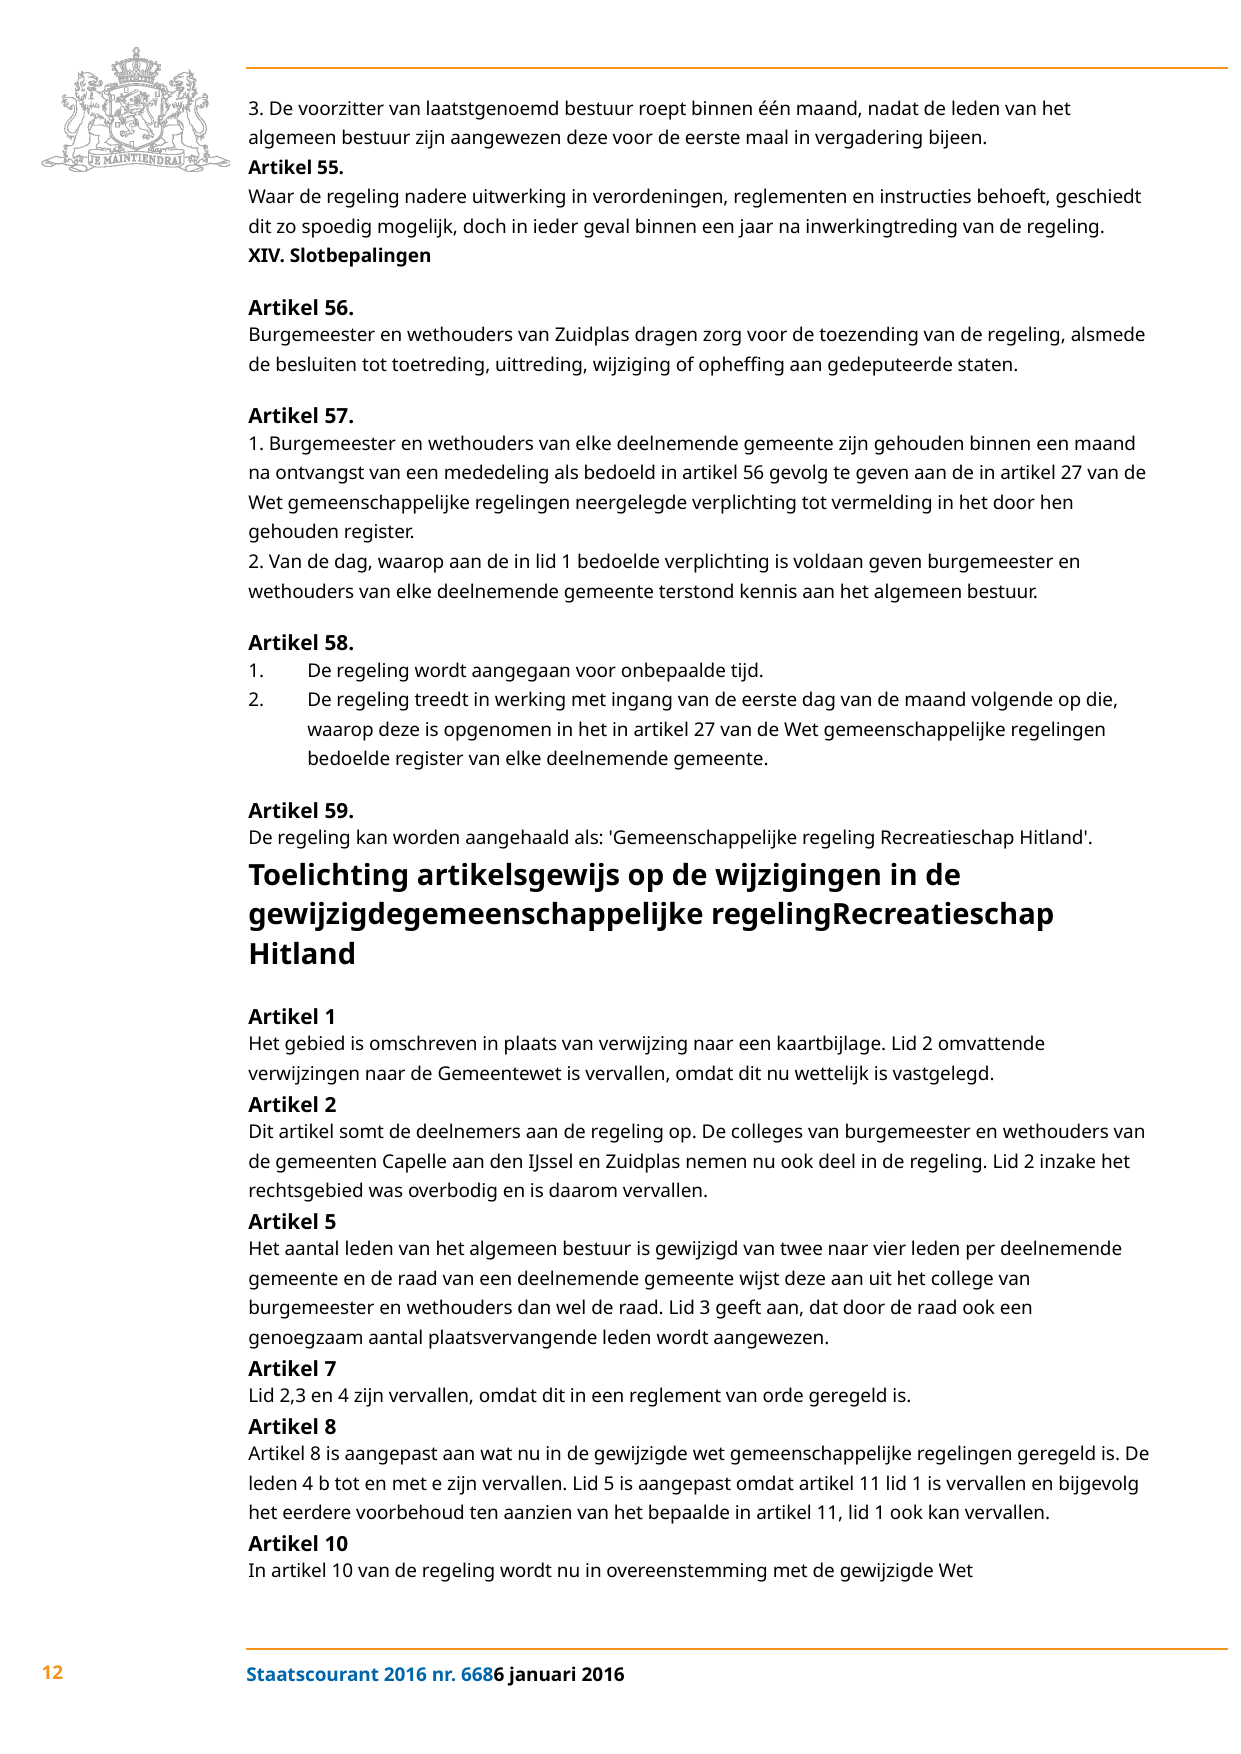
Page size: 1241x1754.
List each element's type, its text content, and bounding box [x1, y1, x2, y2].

text Artikel 56. [248, 293, 1152, 322]
text Artikel 5 [248, 1207, 1152, 1235]
text Artikel 58. [248, 628, 1152, 657]
text 2. Van de dag, waarop aan de in lid 1 bedoelde verplichting is voldaan geven burgemeester en wethouders van elke deelnemende gemeente terstond kennis aan het algemeen bestuur. [248, 548, 1152, 604]
text Het aantal leden van het algemeen bestuur is gewijzigd van twee naar vier leden per deelnemende gemeente en de raad van een deelnemende gemeente wijst deze aan uit het college van burgemeester en wethouders dan wel de raad. Lid 3 geeft aan, dat door de raad ook een genoegzaam aantal plaatsvervangende leden wordt aangewezen. [248, 1235, 1152, 1350]
text Toelichting artikelsgewijs op de wijzigingen in de gewijzigdegemeenschappelijke regelingRecreatieschap Hitland [248, 854, 1152, 973]
text Artikel 7 [248, 1354, 1152, 1382]
text Artikel 2 [248, 1090, 1152, 1118]
text Waar de regeling nadere uitwerking in verordeningen, reglementen en instructies behoeft, geschiedt dit zo spoedig mogelijk, doch in ieder geval binnen een jaar na inwerkingtreding van de regeling. [248, 183, 1152, 239]
text Artikel 55. [248, 154, 1152, 180]
text In artikel 10 van de regeling wordt nu in overeenstemming met de gewijzigde Wet [248, 1557, 1152, 1583]
text XIV. Slotbepalingen [248, 243, 1152, 268]
list De regeling wordt aangegaan voor onbepaalde tijd. [248, 657, 1152, 682]
text 1. Burgemeester en wethouders van elke deelnemende gemeente zijn gehouden binnen een maand na ontvangst van een mededeling als bedoeld in artikel 56 gevolg te geven aan de in artikel 27 van de Wet gemeenschappelijke regelingen neergelegde verplichting tot vermelding in het door hen gehouden register. [248, 430, 1152, 544]
list De regeling treedt in werking met ingang van de eerste dag van de maand volgende op die, waarop deze is opgenomen in het in artikel 27 van de Wet gemeenschappelijke regelingen bedoelde register van elke deelnemende gemeente. [248, 686, 1152, 771]
text Het gebied is omschreven in plaats van verwijzing naar een kaartbijlage. Lid 2 omvattende verwijzingen naar de Gemeentewet is vervallen, omdat dit nu wettelijk is vastgelegd. [248, 1031, 1152, 1086]
text Artikel 10 [248, 1529, 1152, 1557]
text 3. De voorzitter van laatstgenoemd bestuur roept binnen één maand, nadat de leden van het algemeen bestuur zijn aangewezen deze voor de eerste maal in vergadering bijeen. [248, 95, 1152, 150]
text Artikel 8 is aangepast aan wat nu in de gewijzigde wet gemeenschappelijke regelingen geregeld is. De leden 4 b tot en met e zijn vervallen. Lid 5 is aangepast omdat artikel 11 lid 1 is vervallen en bijgevolg het eerdere voorbehoud ten aanzien van het bepaalde in artikel 11, lid 1 ook kan vervallen. [248, 1440, 1152, 1525]
picture [41, 47, 231, 172]
text Dit artikel somt de deelnemers aan de regeling op. De colleges van burgemeester en wethouders van de gemeenten Capelle aan den IJssel en Zuidplas nemen nu ook deel in de regeling. Lid 2 inzake het rechtsgebied was overbodig en is daarom vervallen. [248, 1118, 1152, 1203]
text Artikel 59. [248, 796, 1152, 824]
text Artikel 1 [248, 1002, 1152, 1031]
text Artikel 57. [248, 402, 1152, 430]
text Burgemeester en wethouders van Zuidplas dragen zorg voor de toezending van de regeling, alsmede de besluiten tot toetreding, uittreding, wijziging of opheffing aan gedeputeerde staten. [248, 322, 1152, 377]
text De regeling kan worden aangehaald als: 'Gemeenschappelijke regeling Recreatieschap Hitland'. [248, 824, 1152, 850]
text Lid 2,3 en 4 zijn vervallen, omdat dit in een reglement van orde geregeld is. [248, 1382, 1152, 1408]
text Artikel 8 [248, 1412, 1152, 1440]
